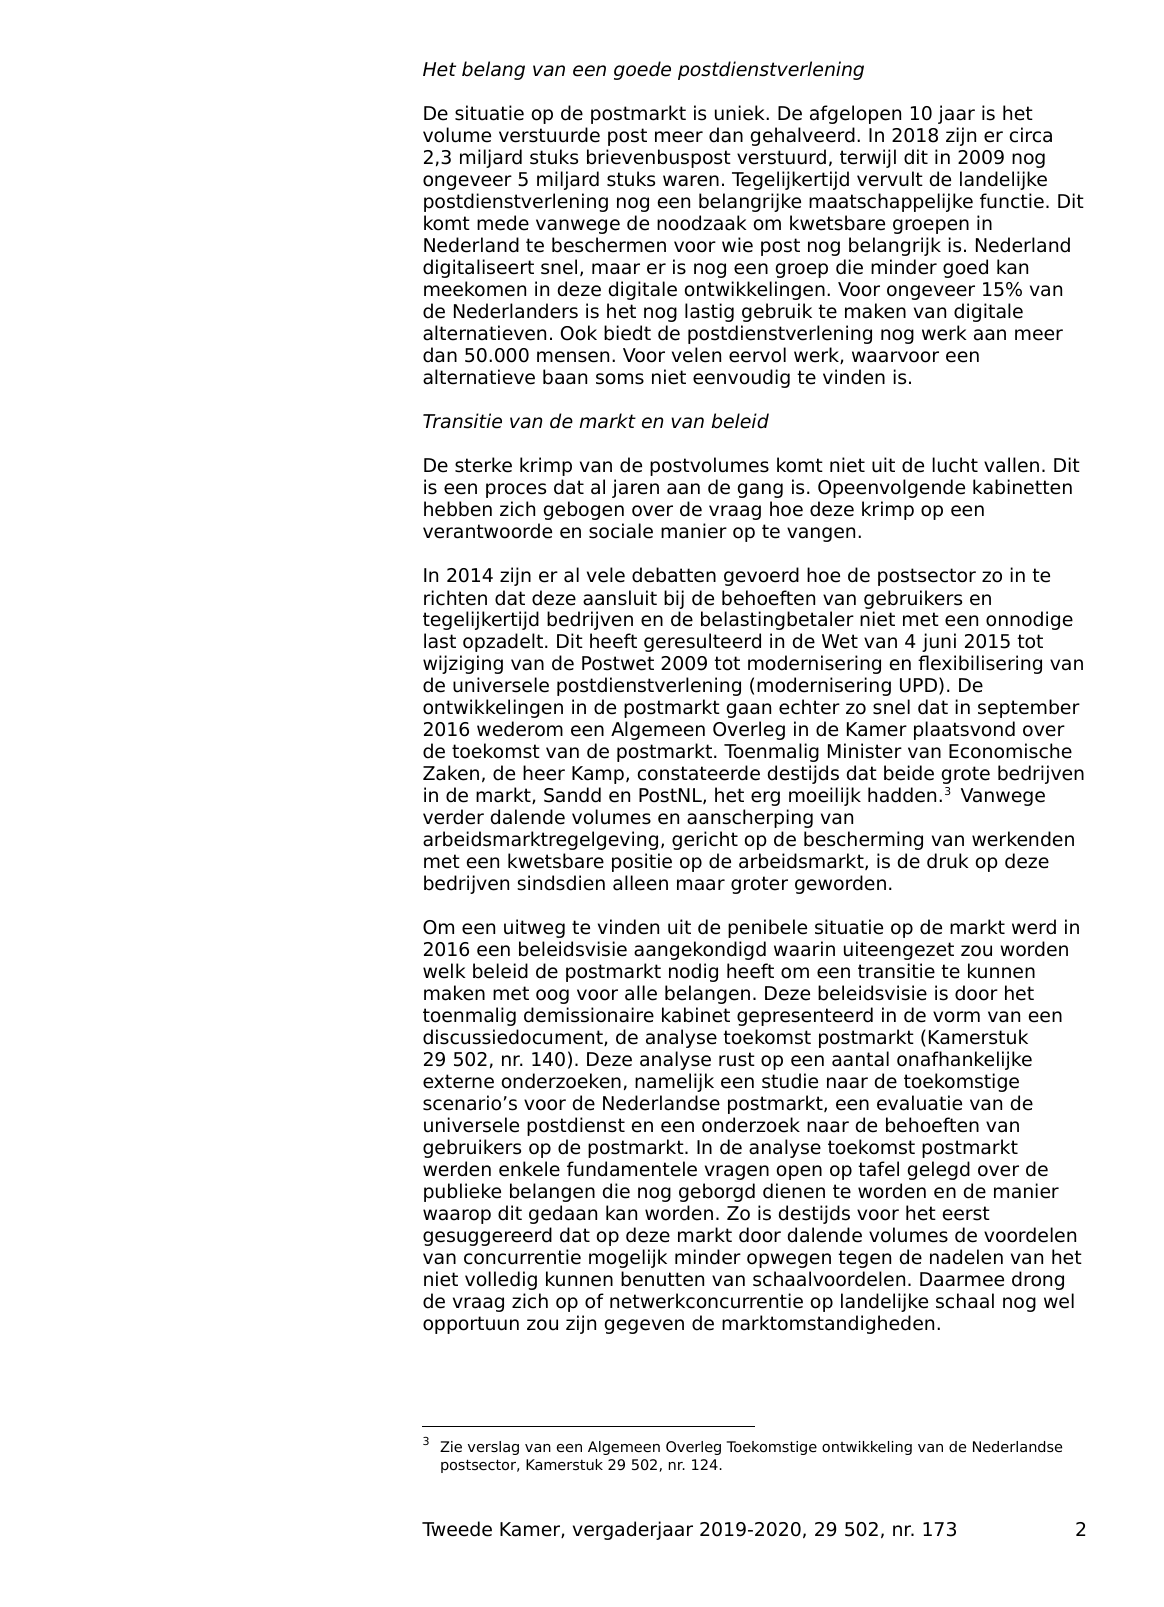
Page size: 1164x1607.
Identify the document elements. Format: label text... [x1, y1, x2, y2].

text In 2014 zijn er al vele debatten gevoerd hoe de postsector zo in te richten dat deze aansluit bij de behoeften van gebruikers en tegelijkertijd bedrijven en de belastingbetaler niet met een onnodige last opzadelt. Dit heeft geresulteerd in de Wet van 4 juni 2015 tot wijziging van de Postwet 2009 tot modernisering en flexibilisering van de universele postdienstverlening (modernisering UPD). De ontwikkelingen in de postmarkt gaan echter zo snel dat in september 2016 wederom een Algemeen Overleg in de Kamer plaatsvond over de toekomst van de postmarkt. Toenmalig Minister van Economische Zaken, de heer Kamp, constateerde destijds dat beide grote bedrijven in de markt, Sandd en PostNL, het erg moeilijk hadden. Vanwege verder dalende volumes en aanscherping van arbeidsmarktregelgeving, gericht op de bescherming van werkenden met een kwetsbare positie op de arbeidsmarkt, is de druk op deze bedrijven sindsdien alleen maar groter geworden. [422, 565, 1087, 895]
text Om een uitweg te vinden uit de penibele situatie op de markt werd in 2016 een beleidsvisie aangekondigd waarin uiteengezet zou worden welk beleid de postmarkt nodig heeft om een transitie te kunnen maken met oog voor alle belangen. Deze beleidsvisie is door het toenmalig demissionaire kabinet gepresenteerd in de vorm van een discussiedocument, de analyse toekomst postmarkt (Kamerstuk 29 502, nr. 140). Deze analyse rust op een aantal onafhankelijke externe onderzoeken, namelijk een studie naar de toekomstige scenario’s voor de Nederlandse postmarkt, een evaluatie van de universele postdienst en een onderzoek naar de behoeften van gebruikers op de postmarkt. In de analyse toekomst postmarkt werden enkele fundamentele vragen open op tafel gelegd over de publieke belangen die nog geborgd dienen te worden en de manier waarop dit gedaan kan worden. Zo is destijds voor het eerst gesuggereerd dat op deze markt door dalende volumes de voordelen van concurrentie mogelijk minder opwegen tegen de nadelen van het niet volledig kunnen benutten van schaalvoordelen. Daarmee drong de vraag zich op of netwerkconcurrentie op landelijke schaal nog wel opportuun zou zijn gegeven de marktomstandigheden. [422, 917, 1087, 1335]
text De sterke krimp van de postvolumes komt niet uit de lucht vallen. Dit is een proces dat al jaren aan de gang is. Opeenvolgende kabinetten hebben zich gebogen over de vraag hoe deze krimp op een verantwoorde en sociale manier op te vangen. [422, 455, 1087, 543]
text Zie verslag van een Algemeen Overleg Toekomstige ontwikkeling van de Nederlandse postsector, Kamerstuk 29 502, nr. 124. [422, 1435, 1087, 1474]
subtitle Transitie van de markt en van beleid [422, 411, 1087, 433]
text De situatie op de postmarkt is uniek. De afgelopen 10 jaar is het volume verstuurde post meer dan gehalveerd. In 2018 zijn er circa 2,3 miljard stuks brievenbuspost verstuurd, terwijl dit in 2009 nog ongeveer 5 miljard stuks waren. Tegelijkertijd vervult de landelijke postdienstverlening nog een belangrijke maatschappelijke functie. Dit komt mede vanwege de noodzaak om kwetsbare groepen in Nederland te beschermen voor wie post nog belangrijk is. Nederland digitaliseert snel, maar er is nog een groep die minder goed kan meekomen in deze digitale ontwikkelingen. Voor ongeveer 15% van de Nederlanders is het nog lastig gebruik te maken van digitale alternatieven. Ook biedt de postdienstverlening nog werk aan meer dan 50.000 mensen. Voor velen eervol werk, waarvoor een alternatieve baan soms niet eenvoudig te vinden is. [422, 103, 1087, 389]
subtitle Het belang van een goede postdienstverlening [422, 59, 1087, 81]
